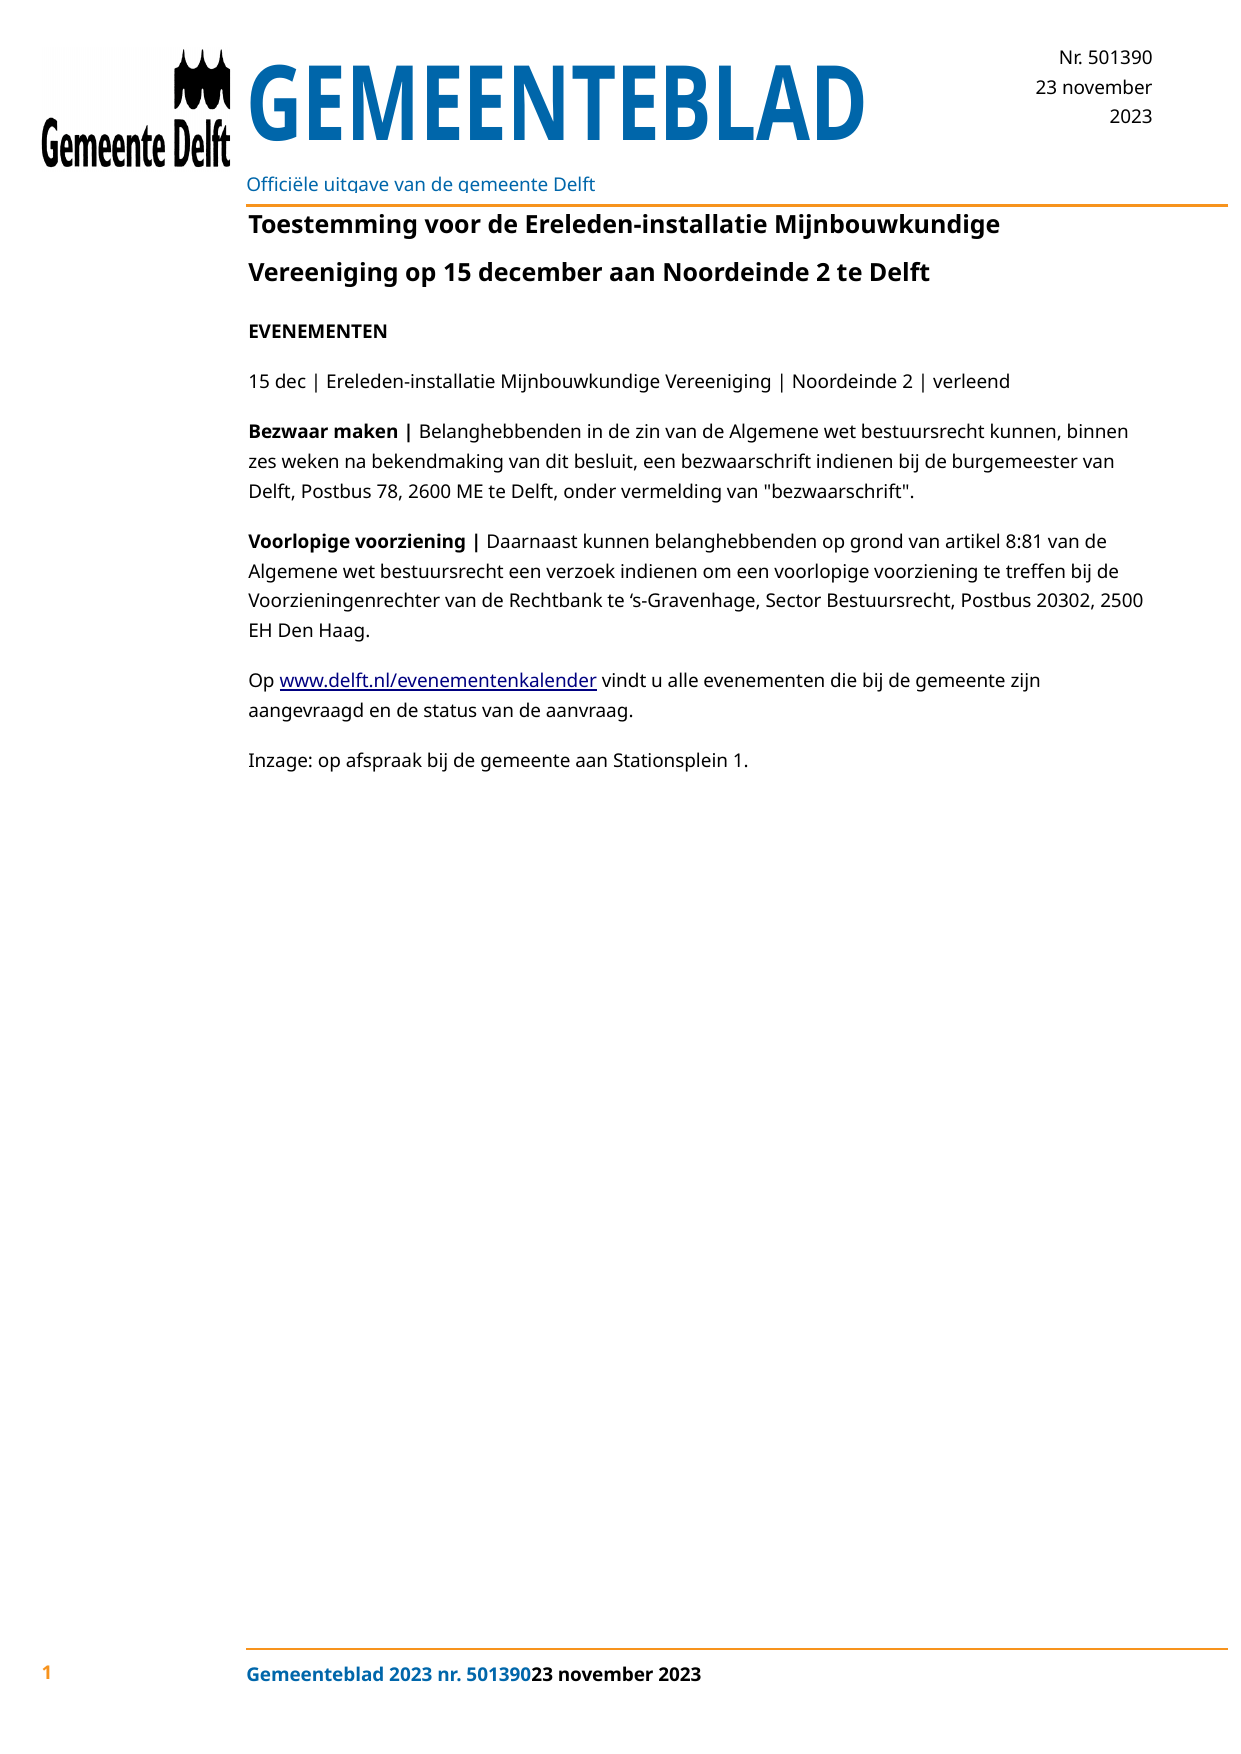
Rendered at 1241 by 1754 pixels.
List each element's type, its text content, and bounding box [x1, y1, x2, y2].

picture [41, 47, 231, 172]
text EVENEMENTEN [248, 318, 1152, 344]
text Inzage: op afspraak bij de gemeente aan Stationsplein 1. [248, 747, 1152, 773]
text 15 dec | Ereleden-installatie Mijnbouwkundige Vereeniging | Noordeinde 2 | verleend [248, 368, 1152, 394]
text Voorlopige voorziening | Daarnaast kunnen belanghebbenden op grond van artikel 8:81 van de Algemene wet bestuursrecht een verzoek indienen om een voorlopige voorziening te treffen bij de Voorzieningenrechter van de Rechtbank te ‘s-Gravenhage, Sector Bestuursrecht, Postbus 20302, 2500 EH Den Haag. [248, 528, 1152, 643]
text Bezwaar maken | Belanghebbenden in de zin van de Algemene wet bestuursrecht kunnen, binnen zes weken na bekendmaking van dit besluit, een bezwaarschrift indienen bij de burgemeester van Delft, Postbus 78, 2600 ME te Delft, onder vermelding van "bezwaarschrift". [248, 419, 1152, 504]
text Op www.delft.nl/evenementenkalender vindt u alle evenementen die bij de gemeente zijn aangevraagd en de status van de aanvraag. [248, 667, 1152, 723]
text Toestemming voor de Ereleden-installatie Mijnbouwkundige Vereeniging op 15 december aan Noordeinde 2 te Delft [248, 207, 1152, 288]
